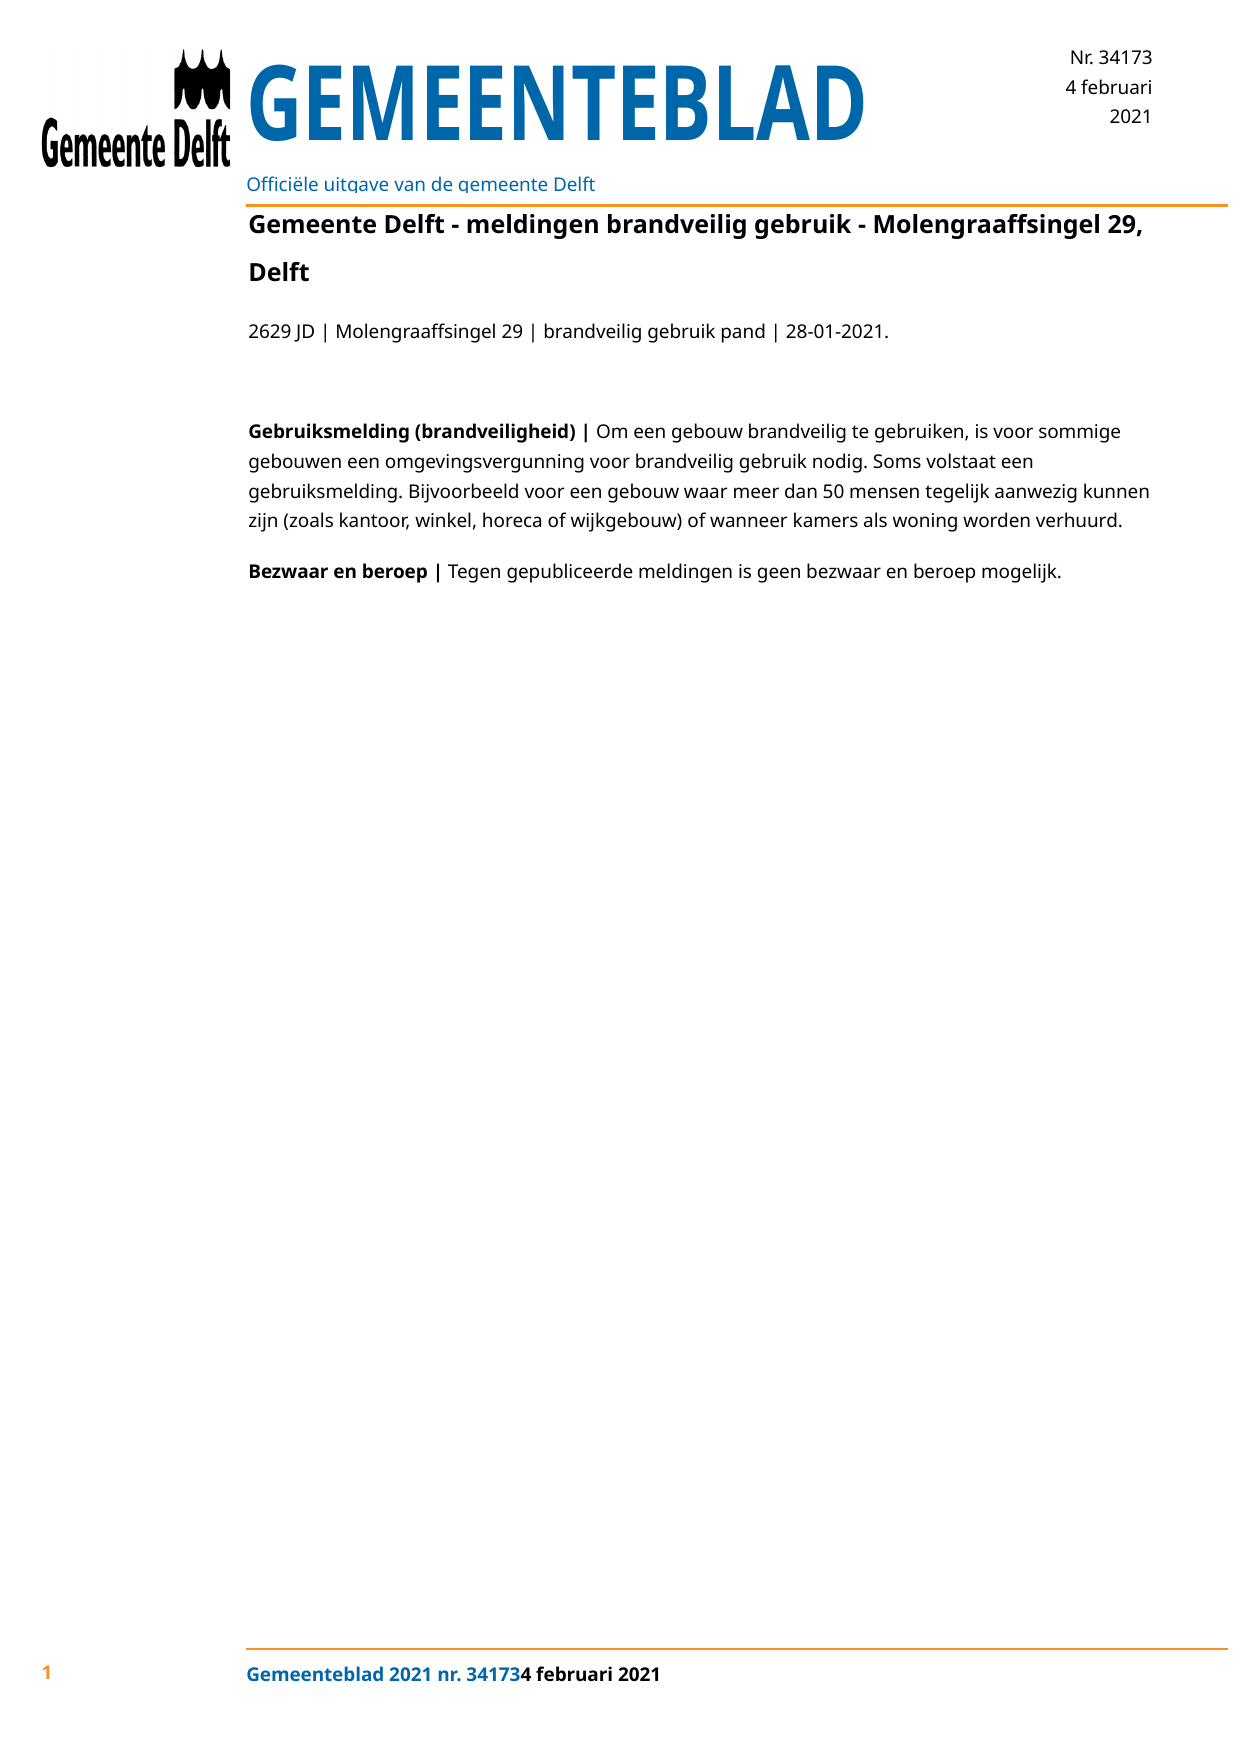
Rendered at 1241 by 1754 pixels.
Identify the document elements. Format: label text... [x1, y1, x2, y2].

text 2629 JD | Molengraaffsingel 29 | brandveilig gebruik pand | 28-01-2021. [248, 318, 1152, 344]
text Bezwaar en beroep | Tegen gepubliceerde meldingen is geen bezwaar en beroep mogelijk. [248, 558, 1152, 584]
text Gemeente Delft - meldingen brandveilig gebruik - Molengraaffsingel 29, Delft [248, 207, 1152, 288]
text Gebruiksmelding (brandveiligheid) | Om een gebouw brandveilig te gebruiken, is voor sommige gebouwen een omgevingsvergunning voor brandveilig gebruik nodig. Soms volstaat een gebruiksmelding. Bijvoorbeeld voor een gebouw waar meer dan 50 mensen tegelijk aanwezig kunnen zijn (zoals kantoor, winkel, horeca of wijkgebouw) of wanneer kamers als woning worden verhuurd. [248, 419, 1152, 533]
picture [41, 47, 231, 172]
